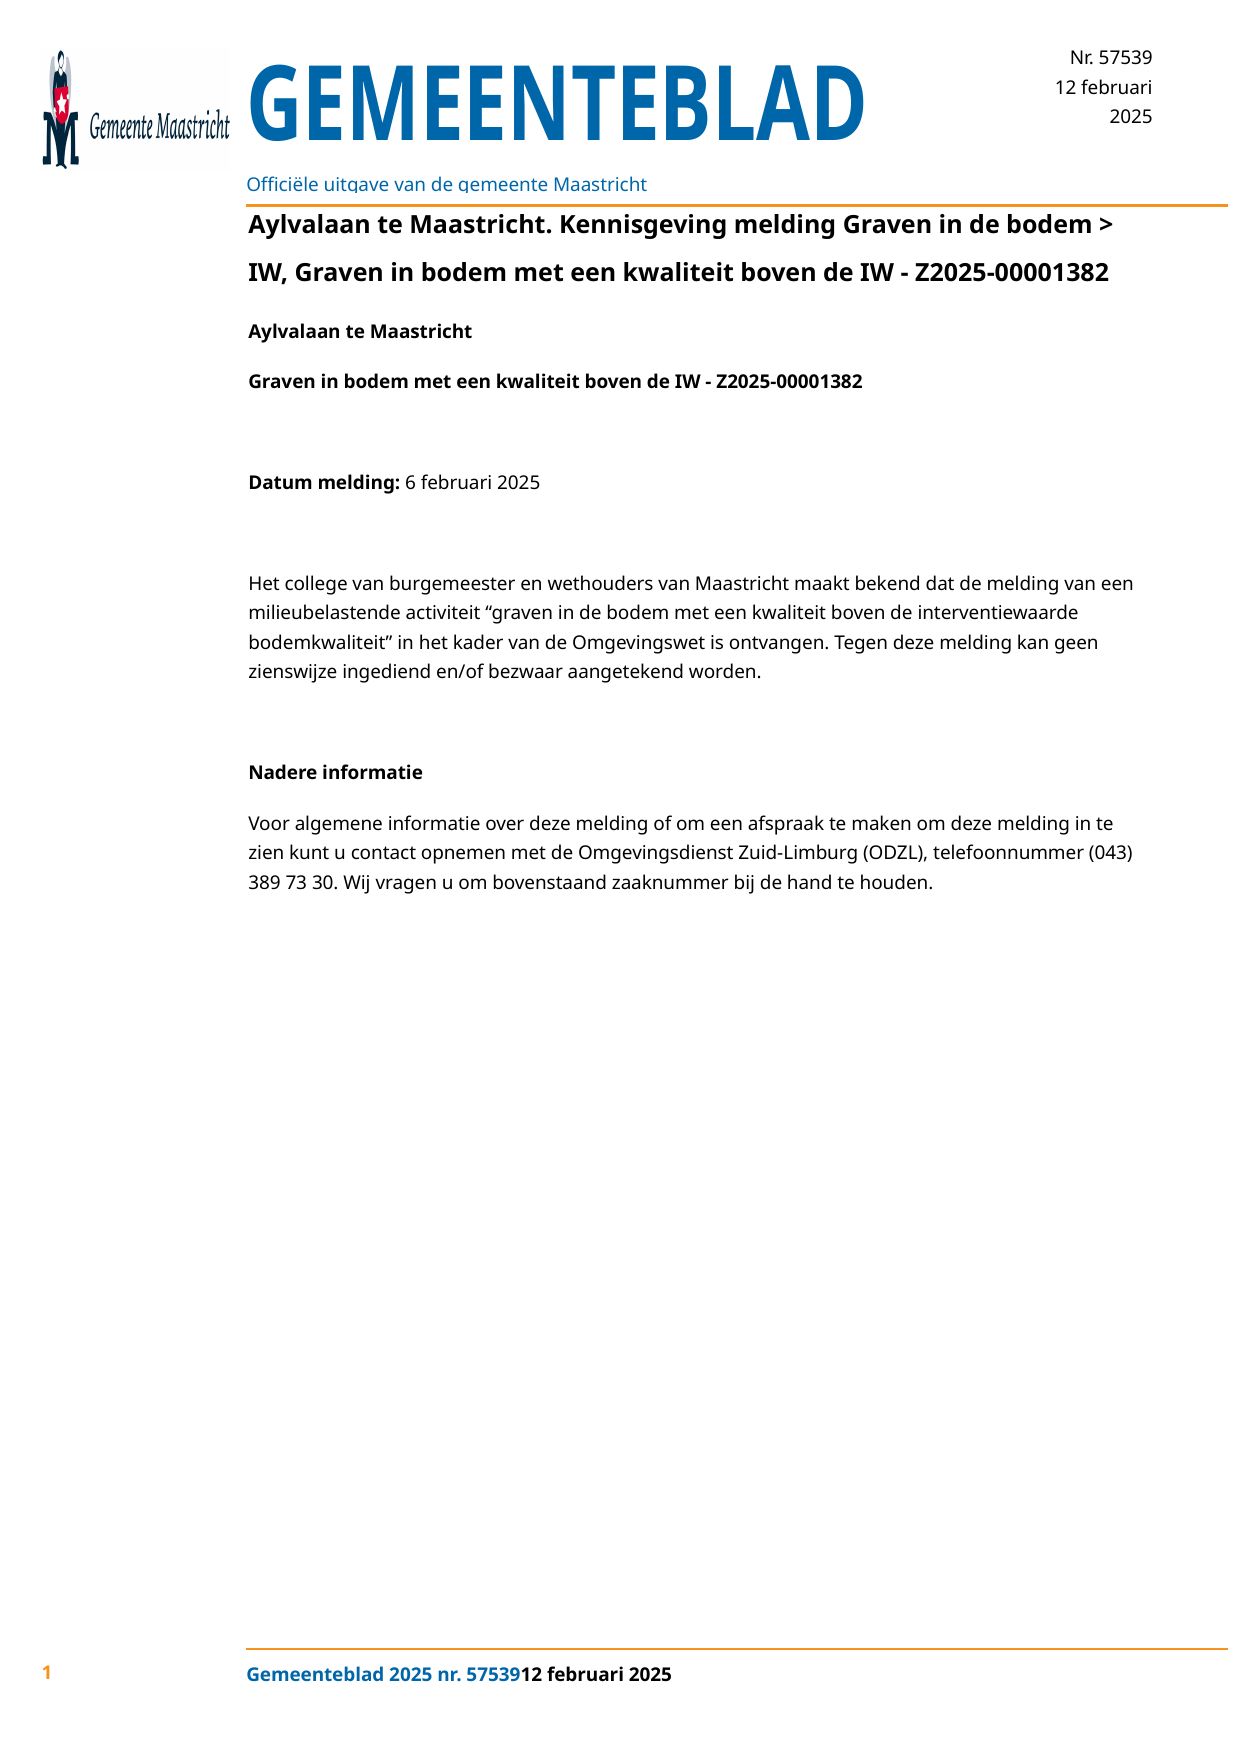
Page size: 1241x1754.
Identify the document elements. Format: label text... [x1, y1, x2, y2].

text Aylvalaan te Maastricht [248, 318, 1152, 344]
text Nadere informatie [248, 759, 1152, 785]
picture [41, 47, 231, 172]
text Aylvalaan te Maastricht. Kennisgeving melding Graven in de bodem > IW, Graven in bodem met een kwaliteit boven de IW - Z2025-00001382 [248, 207, 1152, 288]
text Het college van burgemeester en wethouders van Maastricht maakt bekend dat de melding van een milieubelastende activiteit “graven in de bodem met een kwaliteit boven de interventiewaarde bodemkwaliteit” in het kader van de Omgevingswet is ontvangen. Tegen deze melding kan geen zienswijze ingediend en/of bezwaar aangetekend worden. [248, 570, 1152, 684]
text Datum melding: 6 februari 2025 [248, 469, 1152, 495]
text Voor algemene informatie over deze melding of om een afspraak te maken om deze melding in te zien kunt u contact opnemen met de Omgevingsdienst Zuid-Limburg (ODZL), telefoonnummer (043) 389 73 30. Wij vragen u om bovenstaand zaaknummer bij de hand te houden. [248, 810, 1152, 895]
text Graven in bodem met een kwaliteit boven de IW - Z2025-00001382 [248, 368, 1152, 394]
